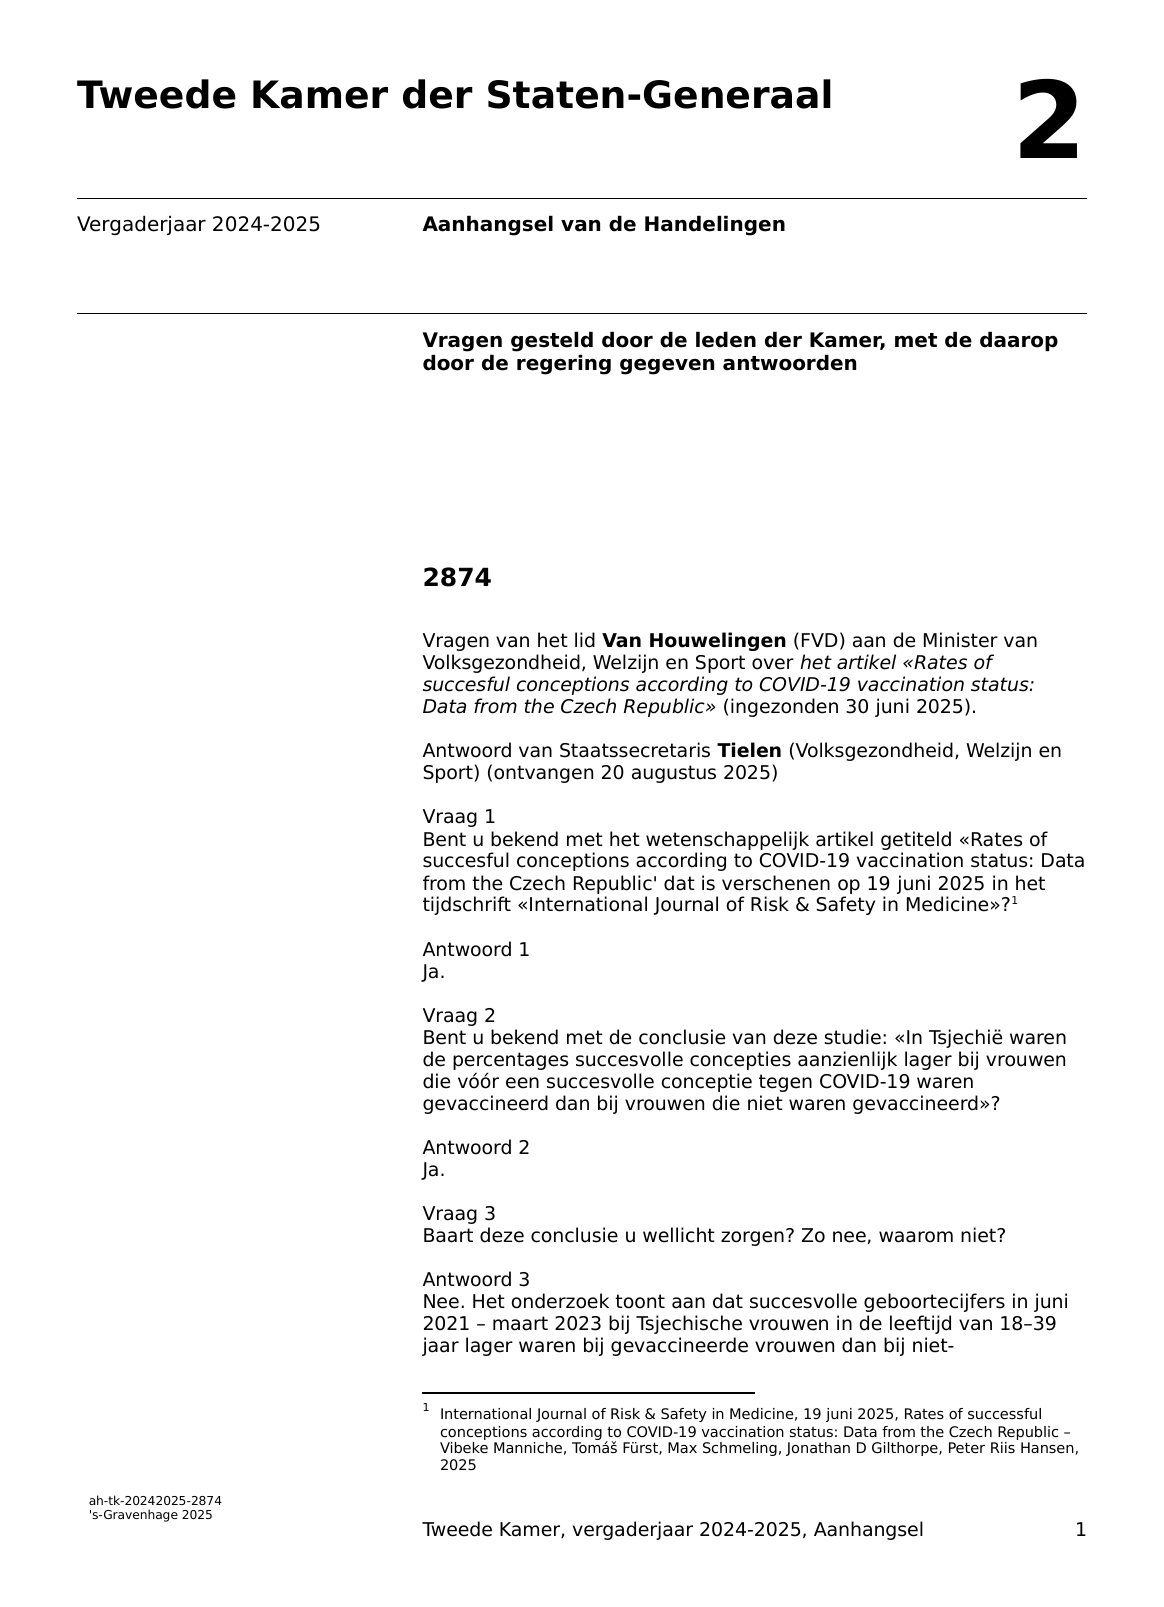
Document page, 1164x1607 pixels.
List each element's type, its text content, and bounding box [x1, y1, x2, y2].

text Antwoord 1 [422, 938, 1087, 961]
table_cell Vergaderjaar 2024-2025 [77, 199, 422, 313]
text Antwoord van Staatssecretaris Tielen (Volksgezondheid, Welzijn en Sport) (ontvangen 20 augustus 2025) [422, 740, 1087, 784]
text Bent u bekend met het wetenschappelijk artikel getiteld «Rates of succesful conceptions according to COVID-19 vaccination status: Data from the Czech Republic' dat is verschenen op 19 juni 2025 in het tijdschrift «International Journal of Risk & Safety in Medicine»? [422, 828, 1087, 916]
table_cell Aanhangsel van de Handelingen [422, 199, 1087, 313]
text Vraag 2 [422, 1005, 1087, 1027]
text ah-tk-20242025-2874 [88, 1494, 323, 1508]
text Baart deze conclusie u wellicht zorgen? Zo nee, waarom niet? [422, 1225, 1087, 1247]
text Vragen van het lid Van Houwelingen (FVD) aan de Minister van Volksgezondheid, Welzijn en Sport over het artikel «Rates of succesful conceptions according to COVID-19 vaccination status: Data from the Czech Republic» (ingezonden 30 juni 2025). [422, 630, 1087, 718]
text Antwoord 3 [422, 1269, 1087, 1291]
text Vraag 1 [422, 806, 1087, 828]
text Antwoord 2 [422, 1137, 1087, 1159]
table_cell [77, 314, 422, 375]
table_cell Vragen gesteld door de leden der Kamer, met de daarop door de regering gegeven antwoorden [422, 314, 1087, 375]
text Bent u bekend met de conclusie van deze studie: «In Tsjechië waren de percentages succesvolle concepties aanzienlijk lager bij vrouwen die vóór een succesvolle conceptie tegen COVID-19 waren gevaccineerd dan bij vrouwen die niet waren gevaccineerd»? [422, 1027, 1087, 1114]
text Nee. Het onderzoek toont aan dat succesvolle geboortecijfers in juni 2021 – maart 2023 bij Tsjechische vrouwen in de leeftijd van 18–39 jaar lager waren bij gevaccineerde vrouwen dan bij niet- [422, 1291, 1087, 1357]
text International Journal of Risk & Safety in Medicine, 19 juni 2025, Rates of successful conceptions according to COVID-19 vaccination status: Data from the Czech Republic – Vibeke Manniche, Tomáš Fürst, Max Schmeling, Jonathan D Gilthorpe, Peter Riis Hansen, 2025 [422, 1402, 1087, 1474]
table_header Tweede Kamer der Staten-Generaal [77, 59, 886, 198]
text Ja. [422, 1159, 1087, 1181]
text Ja. [422, 961, 1087, 982]
text Vraag 3 [422, 1203, 1087, 1225]
text 2874 [422, 563, 1087, 592]
text 's-Gravenhage 2025 [88, 1508, 323, 1522]
table_header 2 [886, 59, 1087, 198]
